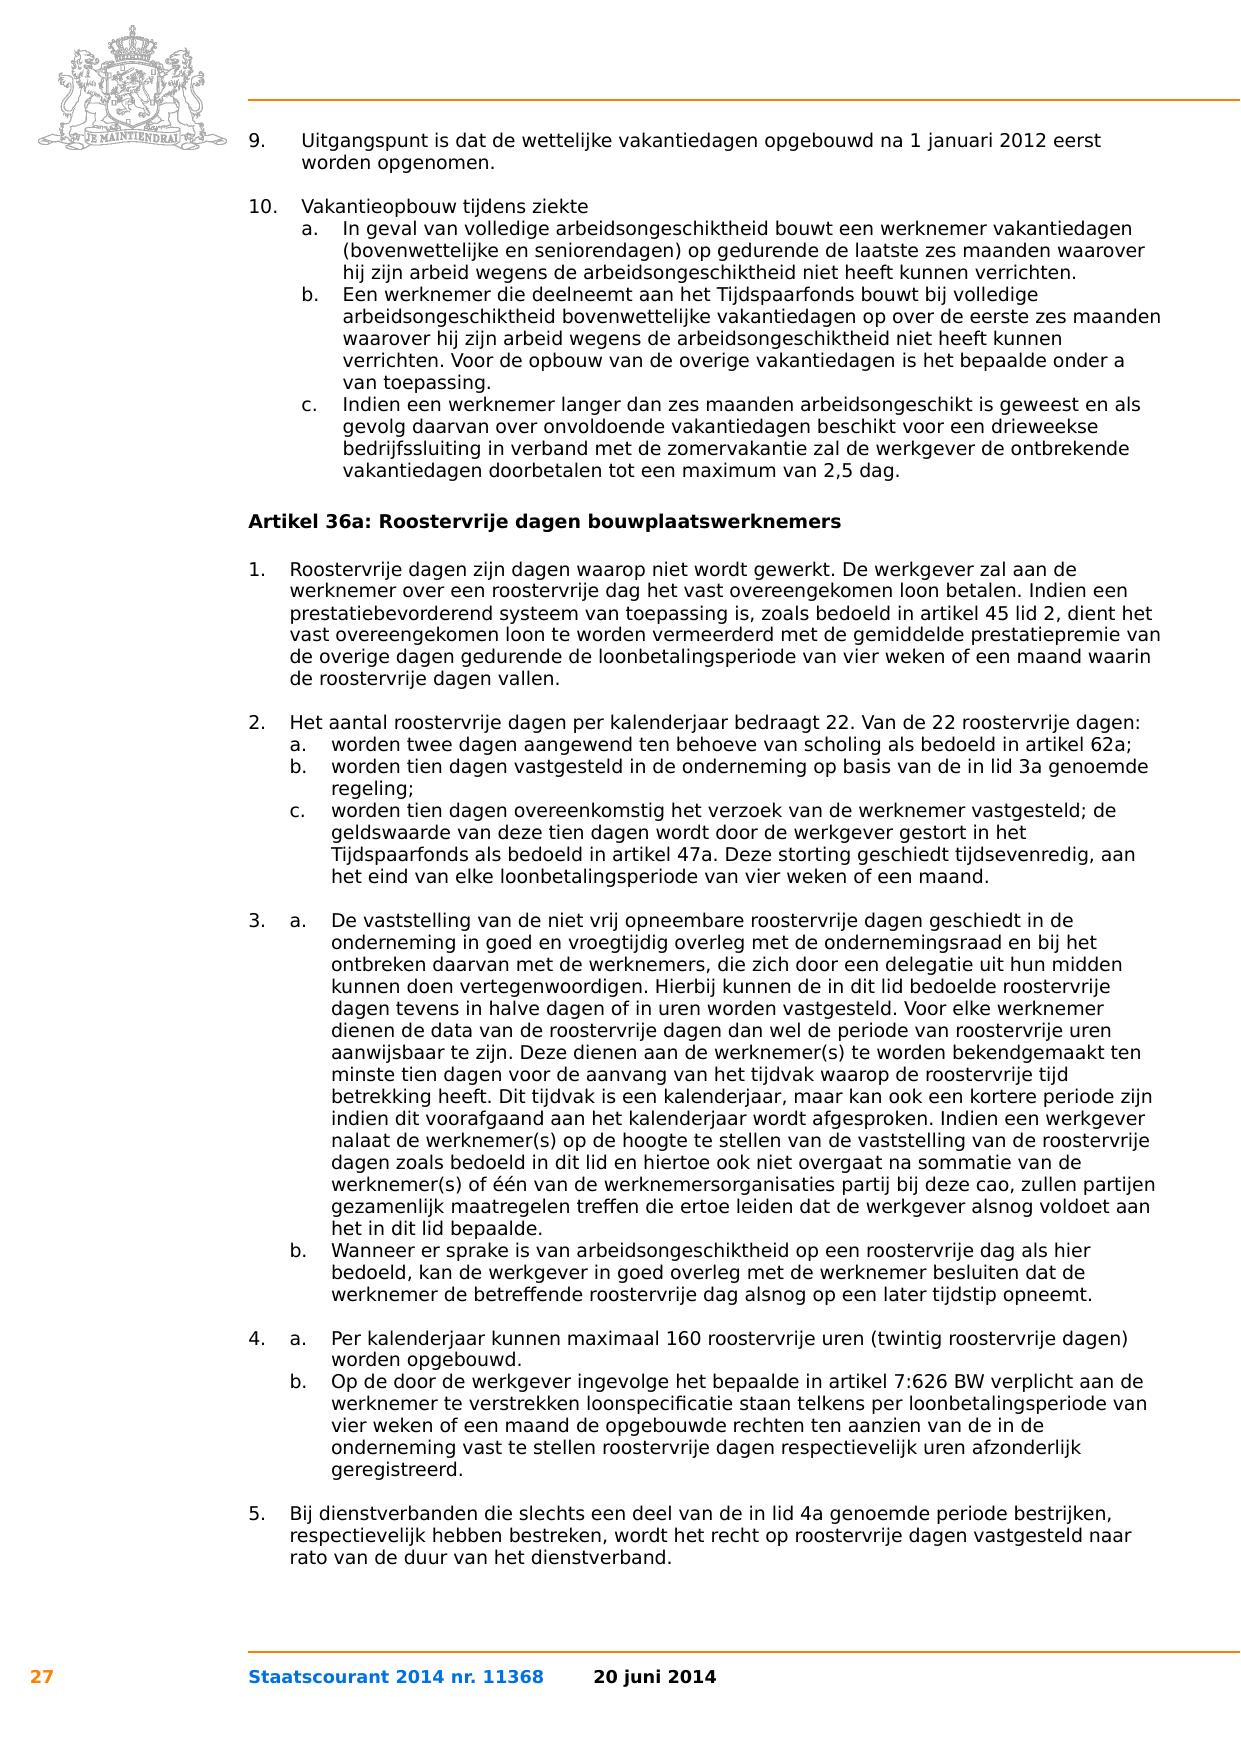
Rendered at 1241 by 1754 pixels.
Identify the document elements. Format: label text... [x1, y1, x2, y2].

subtitle Artikel 36a: Roostervrije dagen bouwplaatswerknemers [248, 511, 1163, 533]
text a. In geval van volledige arbeidsongeschiktheid bouwt een werknemer vakantiedagen (bovenwettelijke en seniorendagen) op gedurende de laatste zes maanden waarover hij zijn arbeid wegens de arbeidsongeschiktheid niet heeft kunnen verrichten. [301, 218, 1163, 284]
text 5. Bij dienstverbanden die slechts een deel van de in lid 4a genoemde periode bestrijken, respectievelijk hebben bestreken, wordt het recht op roostervrije dagen vastgesteld naar rato van de duur van het dienstverband. [248, 1503, 1163, 1569]
text 9. Uitgangspunt is dat de wettelijke vakantiedagen opgebouwd na 1 januari 2012 eerst worden opgenomen. [248, 130, 1163, 174]
text a. worden twee dagen aangewend ten behoeve van scholing als bedoeld in artikel 62a; [289, 734, 1163, 756]
text 2. Het aantal roostervrije dagen per kalenderjaar bedraagt 22. Van de 22 roostervrije dagen: [248, 712, 1163, 734]
text b. worden tien dagen vastgesteld in de onderneming op basis van de in lid 3a genoemde regeling; [289, 756, 1163, 800]
text 3. a. De vaststelling van de niet vrij opneembare roostervrije dagen geschiedt in de onderneming in goed en vroegtijdig overleg met de ondernemingsraad en bij het ontbreken daarvan met de werknemers, die zich door een delegatie uit hun midden kunnen doen vertegenwoordigen. Hierbij kunnen de in dit lid bedoelde roostervrije dagen tevens in halve dagen of in uren worden vastgesteld. Voor elke werknemer dienen de data van de roostervrije dagen dan wel de periode van roostervrije uren aanwijsbaar te zijn. Deze dienen aan de werknemer(s) te worden bekendgemaakt ten minste tien dagen voor de aanvang van het tijdvak waarop de roostervrije tijd betrekking heeft. Dit tijdvak is een kalenderjaar, maar kan ook een kortere periode zijn indien dit voorafgaand aan het kalenderjaar wordt afgesproken. Indien een werkgever nalaat de werknemer(s) op de hoogte te stellen van de vaststelling van de roostervrije dagen zoals bedoeld in dit lid en hiertoe ook niet overgaat na sommatie van de werknemer(s) of één van de werknemersorganisaties partij bij deze cao, zullen partijen gezamenlijk maatregelen treffen die ertoe leiden dat de werkgever alsnog voldoet aan het in dit lid bepaalde. [248, 910, 1163, 1239]
text 10. Vakantieopbouw tijdens ziekte [248, 196, 1163, 218]
text b. Wanneer er sprake is van arbeidsongeschiktheid op een roostervrije dag als hier bedoeld, kan de werkgever in goed overleg met de werknemer besluiten dat de werknemer de betreffende roostervrije dag alsnog op een later tijdstip opneemt. [289, 1239, 1163, 1306]
text b. Een werknemer die deelneemt aan het Tijdspaarfonds bouwt bij volledige arbeidsongeschiktheid bovenwettelijke vakantiedagen op over de eerste zes maanden waarover hij zijn arbeid wegens de arbeidsongeschiktheid niet heeft kunnen verrichten. Voor de opbouw van de overige vakantiedagen is het bepaalde onder a van toepassing. [301, 284, 1163, 393]
text c. worden tien dagen overeenkomstig het verzoek van de werknemer vastgesteld; de geldswaarde van deze tien dagen wordt door de werkgever gestort in het Tijdspaarfonds als bedoeld in artikel 47a. Deze storting geschiedt tijdsevenredig, aan het eind van elke loonbetalingsperiode van vier weken of een maand. [289, 800, 1163, 888]
text 4. a. Per kalenderjaar kunnen maximaal 160 roostervrije uren (twintig roostervrije dagen) worden opgebouwd. [248, 1327, 1163, 1371]
text 1. Roostervrije dagen zijn dagen waarop niet wordt gewerkt. De werkgever zal aan de werknemer over een roostervrije dag het vast overeengekomen loon betalen. Indien een prestatiebevorderend systeem van toepassing is, zoals bedoeld in artikel 45 lid 2, dient het vast overeengekomen loon te worden vermeerderd met de gemiddelde prestatiepremie van de overige dagen gedurende de loonbetalingsperiode van vier weken of een maand waarin de roostervrije dagen vallen. [248, 558, 1163, 690]
text b. Op de door de werkgever ingevolge het bepaalde in artikel 7:626 BW verplicht aan de werknemer te verstrekken loonspecificatie staan telkens per loonbetalingsperiode van vier weken of een maand de opgebouwde rechten ten aanzien van de in de onderneming vast te stellen roostervrije dagen respectievelijk uren afzonderlijk geregistreerd. [289, 1371, 1163, 1481]
text c. Indien een werknemer langer dan zes maanden arbeidsongeschikt is geweest en als gevolg daarvan over onvoldoende vakantiedagen beschikt voor een drieweekse bedrijfssluiting in verband met de zomervakantie zal de werkgever de ontbrekende vakantiedagen doorbetalen tot een maximum van 2,5 dag. [301, 393, 1163, 481]
picture [38, 25, 227, 150]
